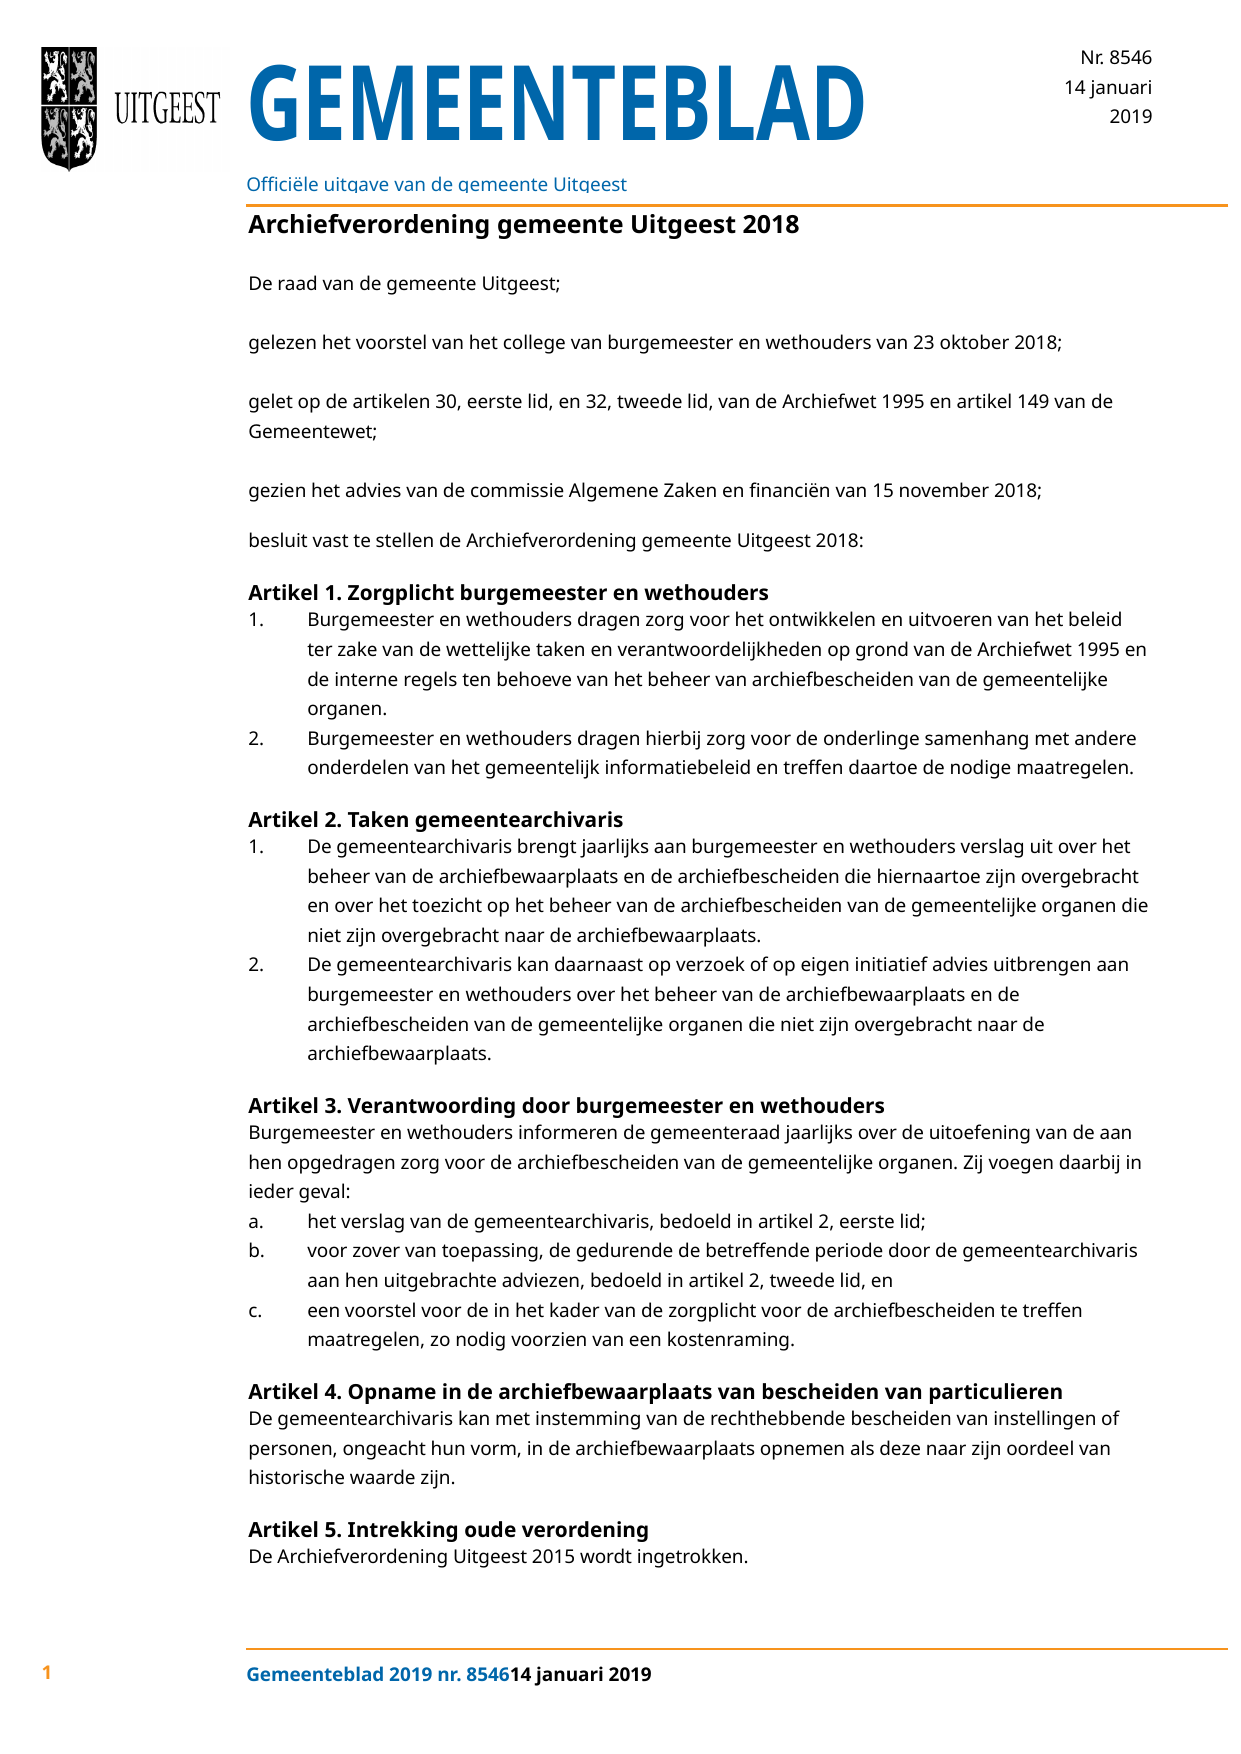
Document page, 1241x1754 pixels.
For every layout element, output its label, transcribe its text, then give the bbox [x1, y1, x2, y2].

list een voorstel voor de in het kader van de zorgplicht voor de archiefbescheiden te treffen maatregelen, zo nodig voorzien van een kostenraming. [248, 1297, 1152, 1352]
list voor zover van toepassing, de gedurende de betreffende periode door de gemeentearchivaris aan hen uitgebrachte adviezen, bedoeld in artikel 2, tweede lid, en [248, 1238, 1152, 1293]
text besluit vast te stellen de Archiefverordening gemeente Uitgeest 2018: [248, 528, 1152, 553]
list De gemeentearchivaris brengt jaarlijks aan burgemeester en wethouders verslag uit over het beheer van de archiefbewaarplaats en de archiefbescheiden die hiernaartoe zijn overgebracht en over het toezicht op het beheer van de archiefbescheiden van de gemeentelijke organen die niet zijn overgebracht naar de archiefbewaarplaats. [248, 833, 1152, 948]
text Artikel 5. Intrekking oude verordening [248, 1515, 1152, 1543]
text Archiefverordening gemeente Uitgeest 2018 [248, 207, 1152, 241]
list Burgemeester en wethouders dragen hierbij zorg voor de onderlinge samenhang met andere onderdelen van het gemeentelijk informatiebeleid en treffen daartoe de nodige maatregelen. [248, 725, 1152, 780]
text gelezen het voorstel van het college van burgemeester en wethouders van 23 oktober 2018; [248, 329, 1152, 355]
text gezien het advies van de commissie Algemene Zaken en financiën van 15 november 2018; [248, 477, 1152, 503]
text Artikel 1. Zorgplicht burgemeester en wethouders [248, 578, 1152, 607]
list De gemeentearchivaris kan daarnaast op verzoek of op eigen initiatief advies uitbrengen aan burgemeester en wethouders over het beheer van de archiefbewaarplaats en de archiefbescheiden van de gemeentelijke organen die niet zijn overgebracht naar de archiefbewaarplaats. [248, 952, 1152, 1066]
list Burgemeester en wethouders dragen zorg voor het ontwikkelen en uitvoeren van het beleid ter zake van de wettelijke taken en verantwoordelijkheden op grond van de Archiefwet 1995 en de interne regels ten behoeve van het beheer van archiefbescheiden van de gemeentelijke organen. [248, 607, 1152, 721]
list het verslag van de gemeentearchivaris, bedoeld in artikel 2, eerste lid; [248, 1208, 1152, 1234]
text Burgemeester en wethouders informeren de gemeenteraad jaarlijks over de uitoefening van de aan hen opgedragen zorg voor de archiefbescheiden van de gemeentelijke organen. Zij voegen daarbij in ieder geval: [248, 1119, 1152, 1204]
text Artikel 2. Taken gemeentearchivaris [248, 805, 1152, 833]
text De raad van de gemeente Uitgeest; [248, 270, 1152, 296]
text Artikel 3. Verantwoording door burgemeester en wethouders [248, 1091, 1152, 1119]
picture [41, 47, 231, 172]
text De gemeentearchivaris kan met instemming van de rechthebbende bescheiden van instellingen of personen, ongeacht hun vorm, in de archiefbewaarplaats opnemen als deze naar zijn oordeel van historische waarde zijn. [248, 1405, 1152, 1490]
text De Archiefverordening Uitgeest 2015 wordt ingetrokken. [248, 1543, 1152, 1569]
text gelet op de artikelen 30, eerste lid, en 32, tweede lid, van de Archiefwet 1995 en artikel 149 van de Gemeentewet; [248, 389, 1152, 444]
text Artikel 4. Opname in de archiefbewaarplaats van bescheiden van particulieren [248, 1377, 1152, 1405]
